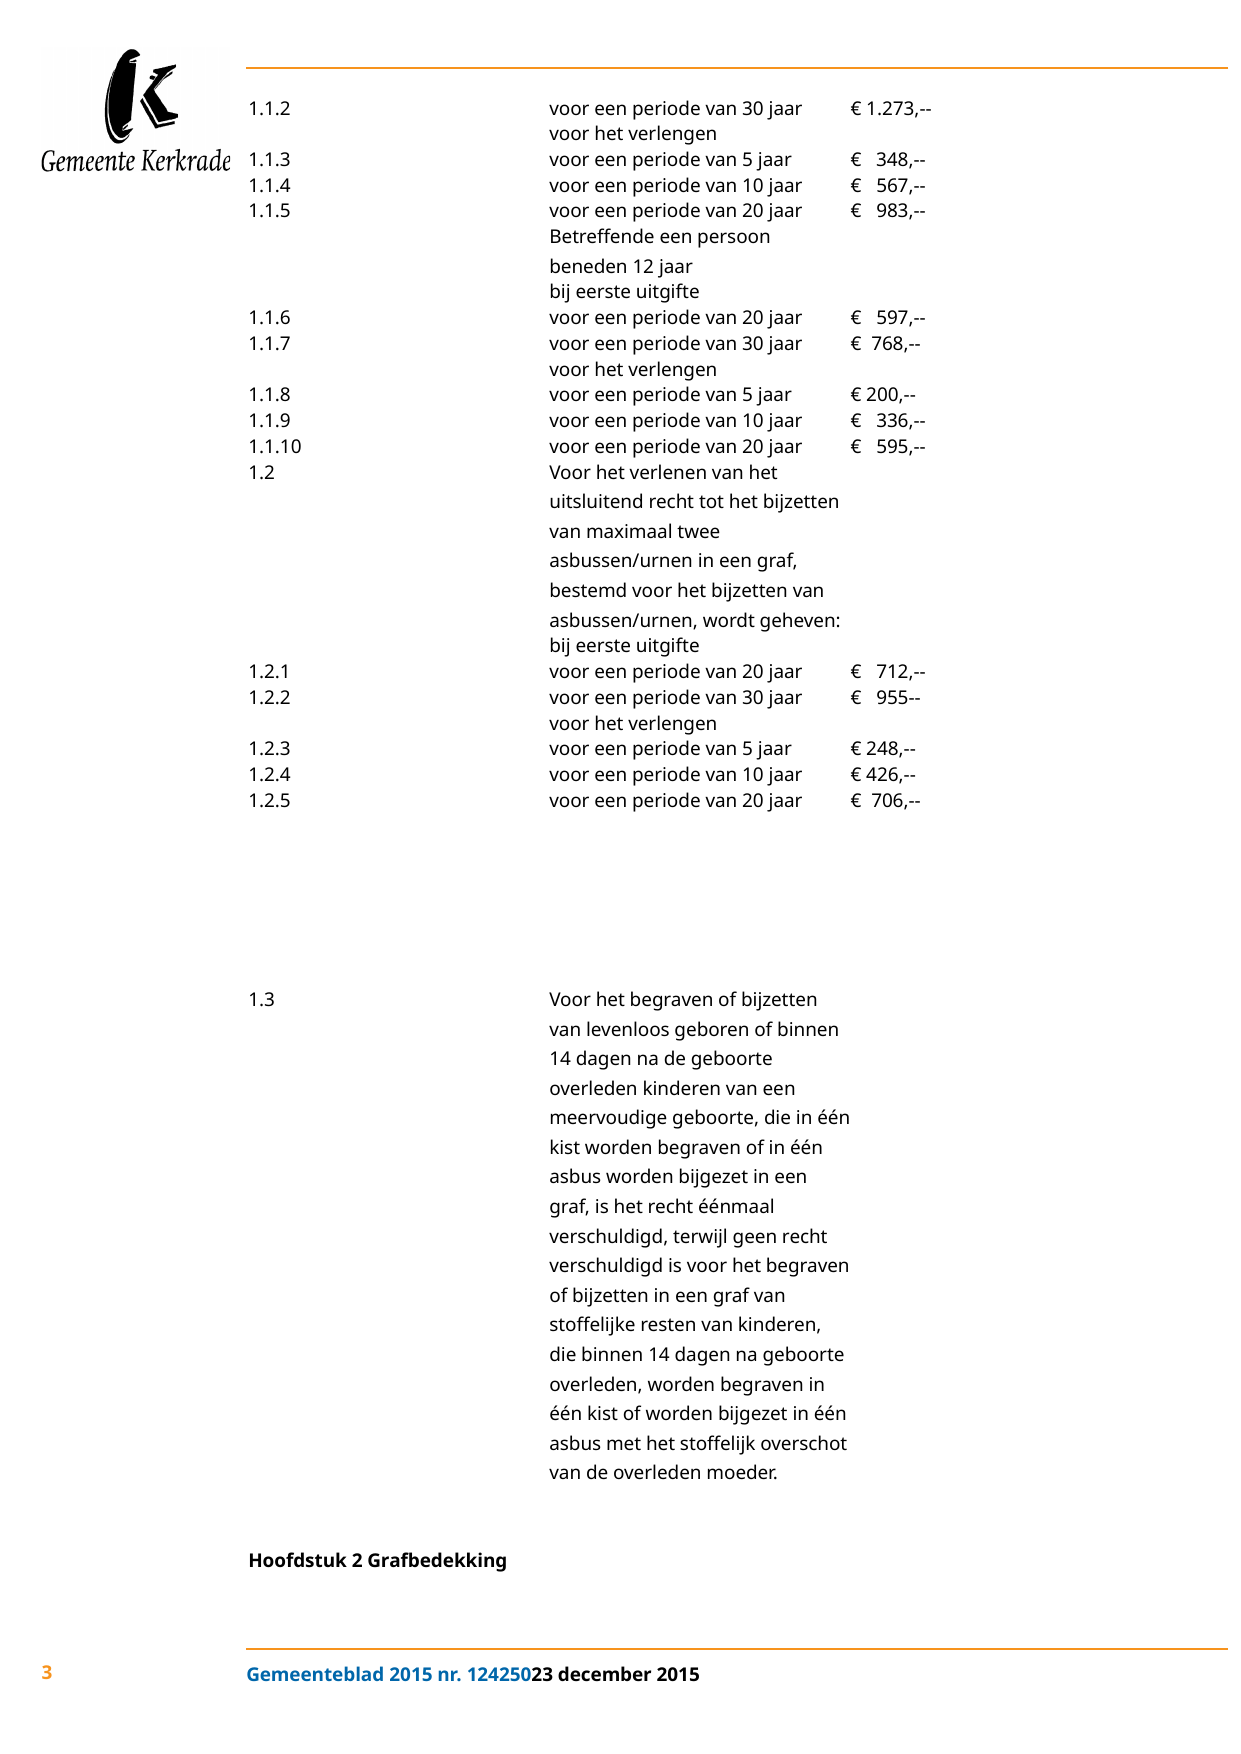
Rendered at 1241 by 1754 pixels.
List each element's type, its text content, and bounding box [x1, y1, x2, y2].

table_cell [248, 710, 549, 735]
table_cell voor het verlengen [549, 121, 850, 146]
table_cell [248, 279, 549, 304]
table_cell voor een periode van 20 jaar [549, 305, 850, 330]
table_cell [850, 459, 1152, 632]
table_cell € 248,-- [850, 735, 1152, 761]
table_cell € 597,-- [850, 305, 1152, 330]
table_cell bij eerste uitgifte [549, 633, 850, 658]
table_cell 1.1.8 [248, 382, 549, 407]
picture [41, 47, 231, 172]
table_cell voor het verlengen [549, 356, 850, 382]
table_cell [850, 121, 1152, 146]
table_cell 1.1.6 [248, 305, 549, 330]
table_cell € 706,-- [850, 787, 1152, 813]
table_cell 1.1.5 [248, 198, 549, 223]
table_cell voor een periode van 10 jaar [549, 761, 850, 787]
table_cell [850, 813, 1152, 986]
text Hoofdstuk 2 Grafbedekking [248, 1548, 1152, 1573]
table_cell 1.1.10 [248, 433, 549, 459]
table_cell € 336,-- [850, 408, 1152, 433]
table_cell voor een periode van 30 jaar [549, 684, 850, 710]
table_cell voor een periode van 10 jaar [549, 172, 850, 198]
table_cell voor een periode van 30 jaar [549, 95, 850, 121]
table_cell 1.2.5 [248, 787, 549, 813]
table_cell bij eerste uitgifte [549, 279, 850, 304]
table_cell 1.2.3 [248, 735, 549, 761]
table_cell [850, 224, 1152, 279]
table_cell Voor het begraven of bijzetten van levenloos geboren of binnen 14 dagen na de geboorte overleden kinderen van een meervoudige geboorte, die in één kist worden begraven of in één asbus worden bijgezet in een graf, is het recht éénmaal verschuldigd, terwijl geen recht verschuldigd is voor het begraven of bijzetten in een graf van stoffelijke resten van kinderen, die binnen 14 dagen na geboorte overleden, worden begraven in één kist of worden bijgezet in één asbus met het stoffelijk overschot van de overleden moeder. [549, 986, 850, 1485]
table_cell € 983,-- [850, 198, 1152, 223]
table_cell voor een periode van 30 jaar [549, 330, 850, 356]
table_cell € 348,-- [850, 146, 1152, 172]
table_cell [549, 813, 850, 986]
table_cell € 567,-- [850, 172, 1152, 198]
table_cell € 768,-- [850, 330, 1152, 356]
table_cell 1.3 [248, 986, 549, 1485]
table_cell [850, 986, 1152, 1485]
table_cell 1.2 [248, 459, 549, 632]
table_cell voor het verlengen [549, 710, 850, 735]
table_cell [850, 633, 1152, 658]
table_cell [850, 710, 1152, 735]
table_cell [248, 224, 549, 279]
table_cell 1.1.3 [248, 146, 549, 172]
table_cell voor een periode van 5 jaar [549, 382, 850, 407]
table_cell € 595,-- [850, 433, 1152, 459]
table_cell 1.1.4 [248, 172, 549, 198]
table_cell Voor het verlenen van het uitsluitend recht tot het bijzetten van maximaal twee asbussen/urnen in een graf, bestemd voor het bijzetten van asbussen/urnen, wordt geheven: [549, 459, 850, 632]
table_cell Betreffende een persoon beneden 12 jaar [549, 224, 850, 279]
table_cell [850, 279, 1152, 304]
table_cell [248, 356, 549, 382]
table_cell 1.2.1 [248, 658, 549, 684]
table_cell [248, 121, 549, 146]
table_cell 1.1.7 [248, 330, 549, 356]
table_cell [248, 633, 549, 658]
table_cell 1.2.2 [248, 684, 549, 710]
table_cell 1.1.2 [248, 95, 549, 121]
table_cell voor een periode van 20 jaar [549, 658, 850, 684]
table_cell voor een periode van 20 jaar [549, 787, 850, 813]
table_cell [850, 356, 1152, 382]
table_cell € 955-- [850, 684, 1152, 710]
table_cell 1.1.9 [248, 408, 549, 433]
table_cell € 712,-- [850, 658, 1152, 684]
table_cell [248, 813, 549, 986]
table_cell € 200,-- [850, 382, 1152, 407]
table_cell voor een periode van 20 jaar [549, 433, 850, 459]
table_cell € 1.273,-- [850, 95, 1152, 121]
table_cell 1.2.4 [248, 761, 549, 787]
table_cell voor een periode van 5 jaar [549, 735, 850, 761]
table_cell € 426,-- [850, 761, 1152, 787]
table_cell voor een periode van 10 jaar [549, 408, 850, 433]
table_cell voor een periode van 5 jaar [549, 146, 850, 172]
table_cell voor een periode van 20 jaar [549, 198, 850, 223]
